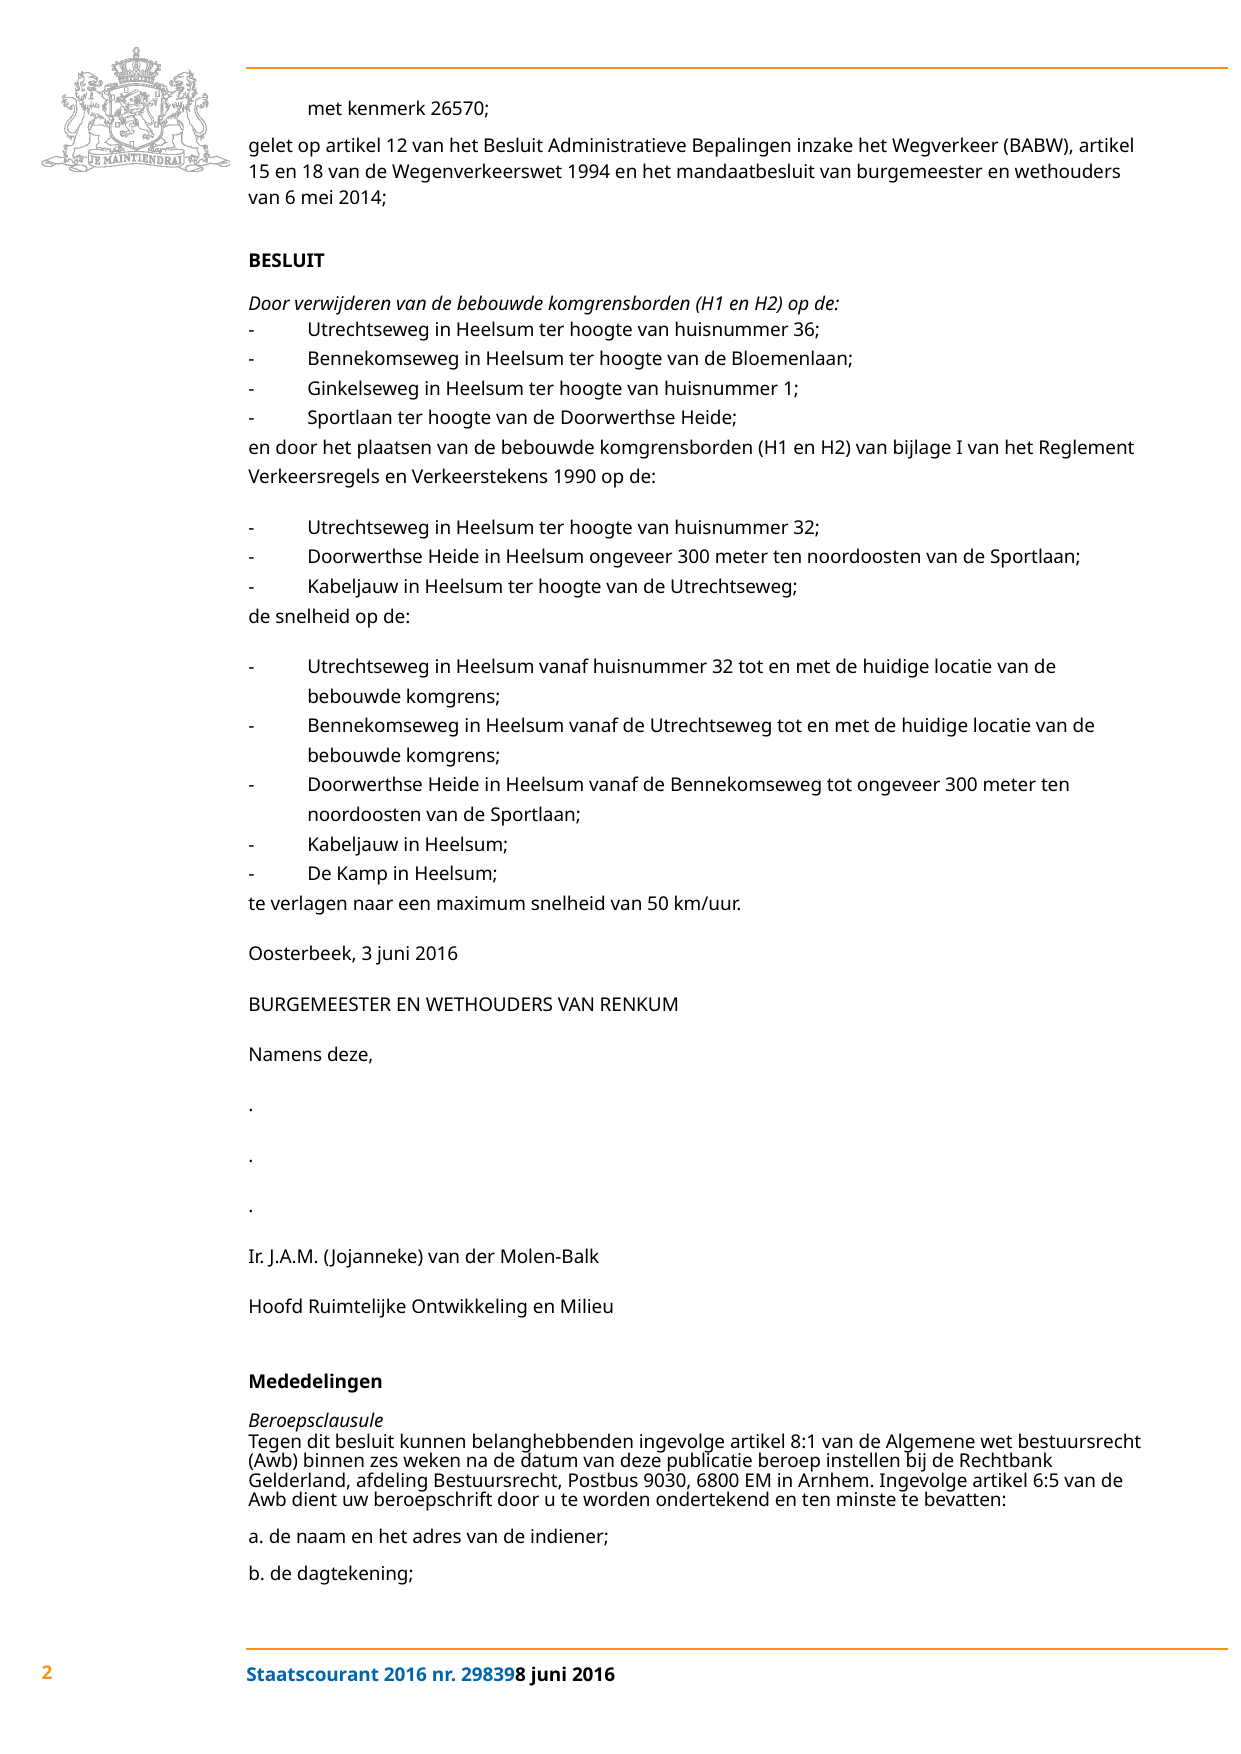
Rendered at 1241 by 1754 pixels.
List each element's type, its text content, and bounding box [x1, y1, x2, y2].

text Door verwijderen van de bebouwde komgrensborden (H1 en H2) op de: [248, 290, 1152, 316]
text . [248, 1192, 1152, 1218]
list Utrechtseweg in Heelsum ter hoogte van huisnummer 36; [248, 316, 1152, 341]
picture [41, 47, 231, 172]
text gelet op artikel 12 van het Besluit Administratieve Bepalingen inzake het Wegverkeer (BABW), artikel 15 en 18 van de Wegenverkeerswet 1994 en het mandaatbesluit van burgemeester en wethouders van 6 mei 2014; [248, 133, 1152, 210]
list met kenmerk 26570; [248, 95, 1152, 121]
text Mededelingen [248, 1368, 1152, 1394]
text b. de dagtekening; [248, 1565, 1152, 1584]
list De Kamp in Heelsum; [248, 860, 1152, 886]
list Bennekomseweg in Heelsum vanaf de Utrechtseweg tot en met de huidige locatie van de bebouwde komgrens; [248, 712, 1152, 768]
text te verlagen naar een maximum snelheid van 50 km/uur. [248, 890, 1152, 916]
text de snelheid op de: [248, 603, 1152, 628]
text Hoofd Ruimtelijke Ontwikkeling en Milieu [248, 1293, 1152, 1319]
text Oosterbeek, 3 juni 2016 [248, 940, 1152, 966]
text BURGEMEESTER EN WETHOUDERS VAN RENKUM [248, 991, 1152, 1016]
list Doorwerthse Heide in Heelsum ongeveer 300 meter ten noordoosten van de Sportlaan; [248, 544, 1152, 569]
text a. de naam en het adres van de indiener; [248, 1528, 1152, 1547]
list Doorwerthse Heide in Heelsum vanaf de Bennekomseweg tot ongeveer 300 meter ten noordoosten van de Sportlaan; [248, 772, 1152, 827]
list Kabeljauw in Heelsum ter hoogte van de Utrechtseweg; [248, 573, 1152, 599]
text Namens deze, [248, 1041, 1152, 1067]
text Ir. J.A.M. (Jojanneke) van der Molen-Balk [248, 1243, 1152, 1268]
list Ginkelseweg in Heelsum ter hoogte van huisnummer 1; [248, 375, 1152, 401]
list Utrechtseweg in Heelsum vanaf huisnummer 32 tot en met de huidige locatie van de bebouwde komgrens; [248, 653, 1152, 708]
text en door het plaatsen van de bebouwde komgrensborden (H1 en H2) van bijlage I van het Reglement Verkeersregels en Verkeerstekens 1990 op de: [248, 434, 1152, 489]
list Sportlaan ter hoogte van de Doorwerthse Heide; [248, 404, 1152, 430]
list Bennekomseweg in Heelsum ter hoogte van de Bloemenlaan; [248, 345, 1152, 371]
text Beroepsclausule [248, 1407, 1152, 1433]
text . [248, 1142, 1152, 1168]
text . [248, 1092, 1152, 1117]
list Utrechtseweg in Heelsum ter hoogte van huisnummer 32; [248, 514, 1152, 540]
text BESLUIT [248, 247, 1152, 273]
text Tegen dit besluit kunnen belanghebbenden ingevolge artikel 8:1 van de Algemene wet bestuursrecht (Awb) binnen zes weken na de datum van deze publicatie beroep instellen bij de Rechtbank Gelderland, afdeling Bestuursrecht, Postbus 9030, 6800 EM in Arnhem. Ingevolge artikel 6:5 van de Awb dient uw beroepschrift door u te worden ondertekend en ten minste te bevatten: [248, 1433, 1152, 1510]
list Kabeljauw in Heelsum; [248, 831, 1152, 856]
